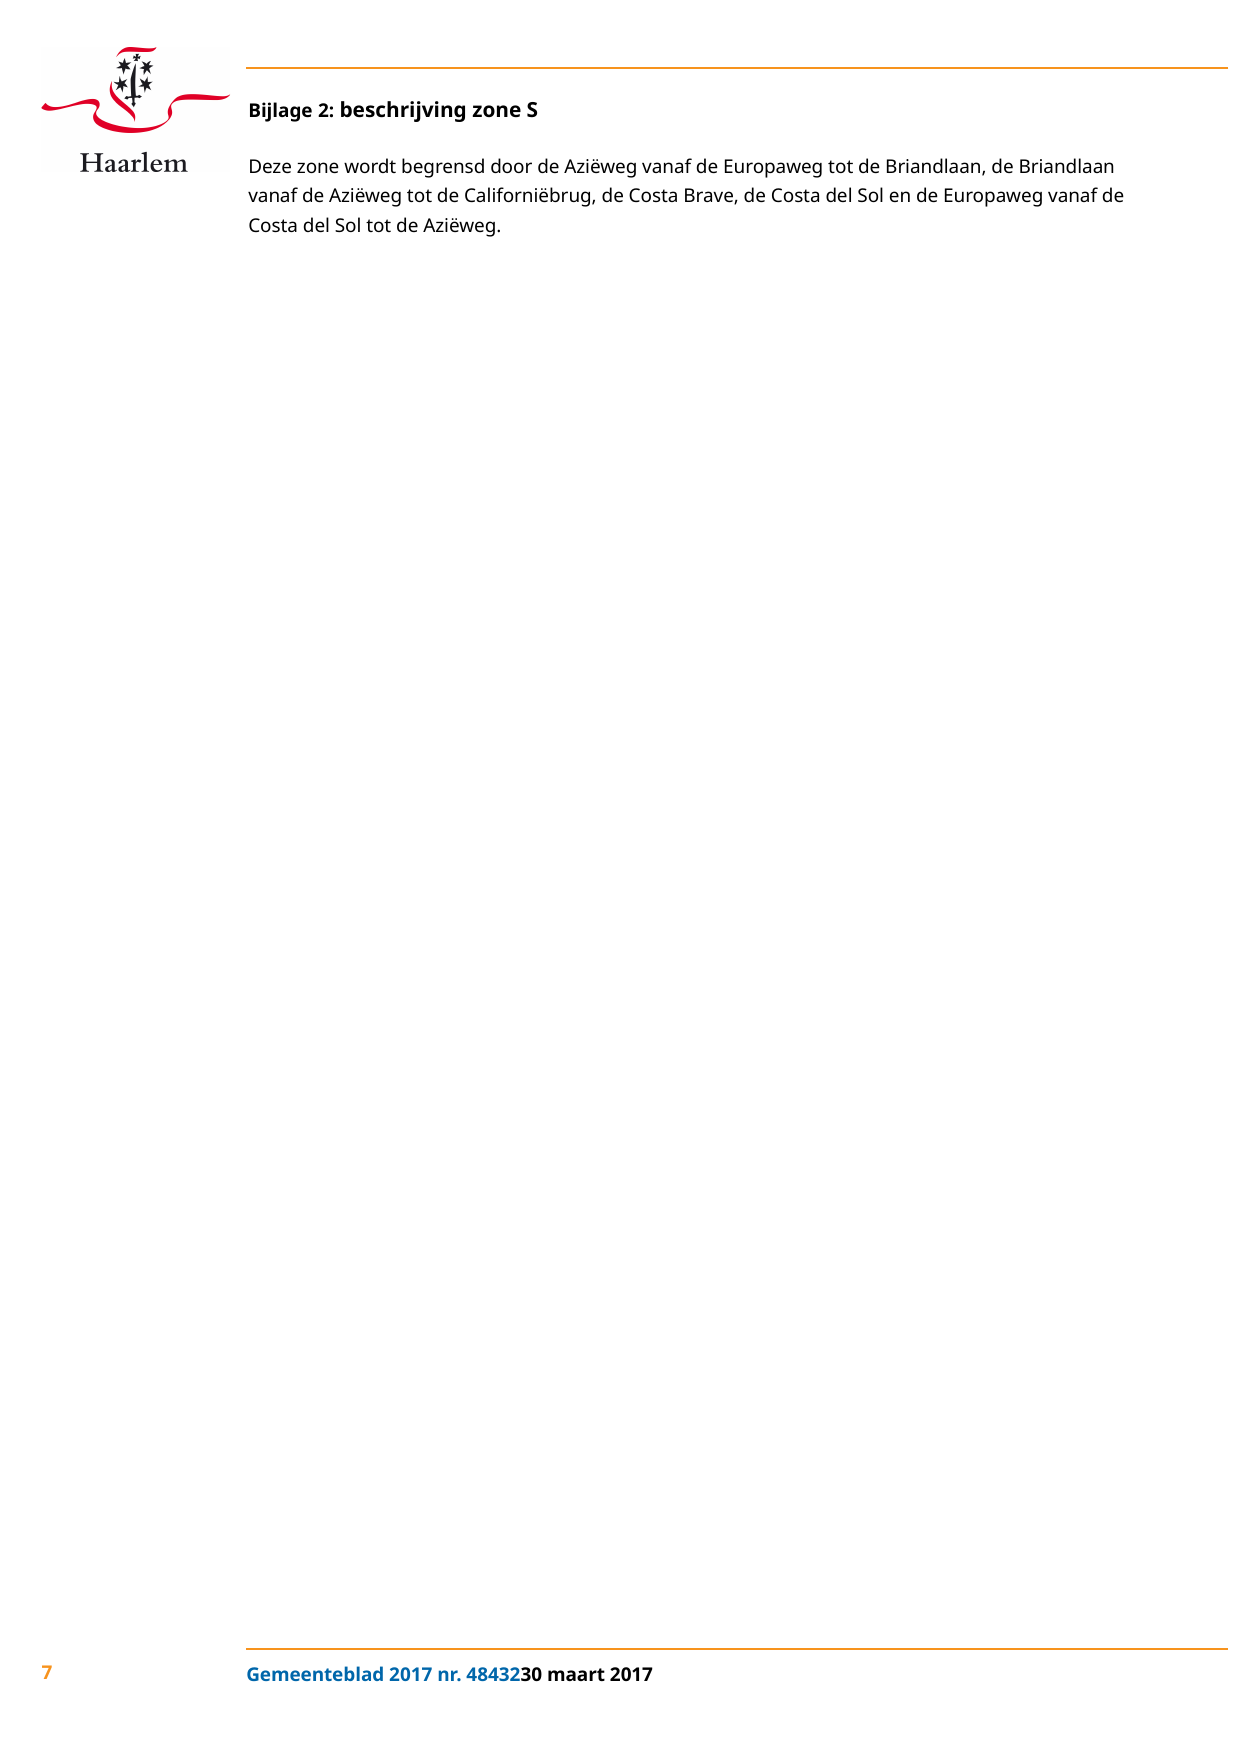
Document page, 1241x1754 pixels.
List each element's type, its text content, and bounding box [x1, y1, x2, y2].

text Deze zone wordt begrensd door de Aziëweg vanaf de Europaweg tot de Briandlaan, de Briandlaan vanaf de Aziëweg tot de Californiëbrug, de Costa Brave, de Costa del Sol en de Europaweg vanaf de Costa del Sol tot de Aziëweg. [248, 153, 1152, 238]
text Bijlage 2: beschrijving zone S [248, 95, 1152, 123]
picture [41, 47, 231, 172]
